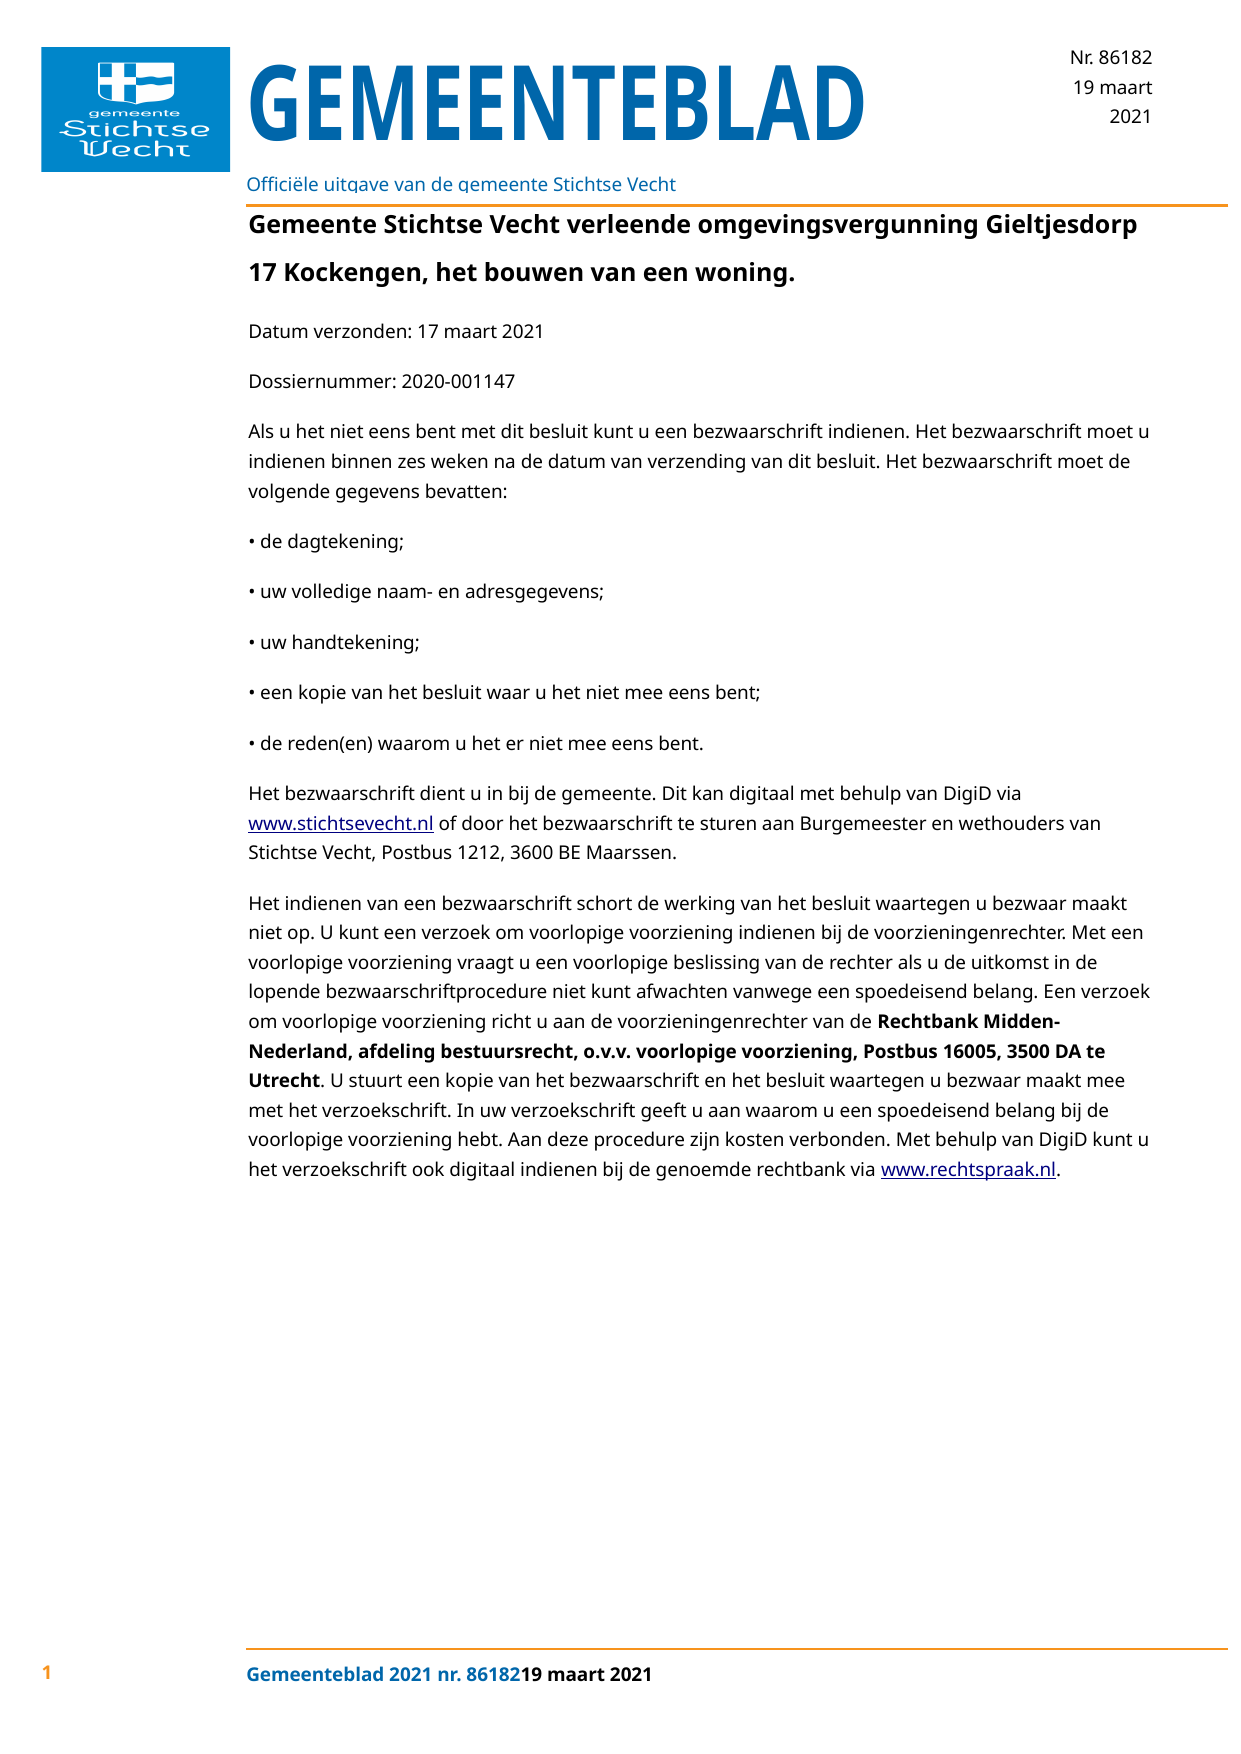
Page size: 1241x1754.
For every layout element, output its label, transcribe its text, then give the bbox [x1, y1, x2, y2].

text Gemeente Stichtse Vecht verleende omgevingsvergunning Gieltjesdorp 17 Kockengen, het bouwen van een woning. [248, 207, 1152, 288]
text Het indienen van een bezwaarschrift schort de werking van het besluit waartegen u bezwaar maakt niet op. U kunt een verzoek om voorlopige voorziening indienen bij de voorzieningenrechter. Met een voorlopige voorziening vraagt u een voorlopige beslissing van de rechter als u de uitkomst in de lopende bezwaarschriftprocedure niet kunt afwachten vanwege een spoedeisend belang. Een verzoek om voorlopige voorziening richt u aan de voorzieningenrechter van de Rechtbank Midden-Nederland, afdeling bestuursrecht, o.v.v. voorlopige voorziening, Postbus 16005, 3500 DA te Utrecht. U stuurt een kopie van het bezwaarschrift en het besluit waartegen u bezwaar maakt mee met het verzoekschrift. In uw verzoekschrift geeft u aan waarom u een spoedeisend belang bij de voorlopige voorziening hebt. Aan deze procedure zijn kosten verbonden. Met behulp van DigiD kunt u het verzoekschrift ook digitaal indienen bij de genoemde rechtbank via www.rechtspraak.nl. [248, 890, 1152, 1182]
text Datum verzonden: 17 maart 2021 [248, 318, 1152, 344]
text • uw handtekening; [248, 629, 1152, 655]
text Het bezwaarschrift dient u in bij de gemeente. Dit kan digitaal met behulp van DigiD via www.stichtsevecht.nl of door het bezwaarschrift te sturen aan Burgemeester en wethouders van Stichtse Vecht, Postbus 1212, 3600 BE Maarssen. [248, 780, 1152, 865]
text • de reden(en) waarom u het er niet mee eens bent. [248, 730, 1152, 756]
text • een kopie van het besluit waar u het niet mee eens bent; [248, 679, 1152, 705]
picture [99, 63, 135, 101]
text Dossiernummer: 2020-001147 [248, 368, 1152, 394]
text • uw volledige naam- en adresgegevens; [248, 579, 1152, 604]
picture [137, 63, 174, 103]
text Als u het niet eens bent met dit besluit kunt u een bezwaarschrift indienen. Het bezwaarschrift moet u indienen binnen zes weken na de datum van verzending van dit besluit. Het bezwaarschrift moet de volgende gegevens bevatten: [248, 419, 1152, 504]
text • de dagtekening; [248, 528, 1152, 554]
